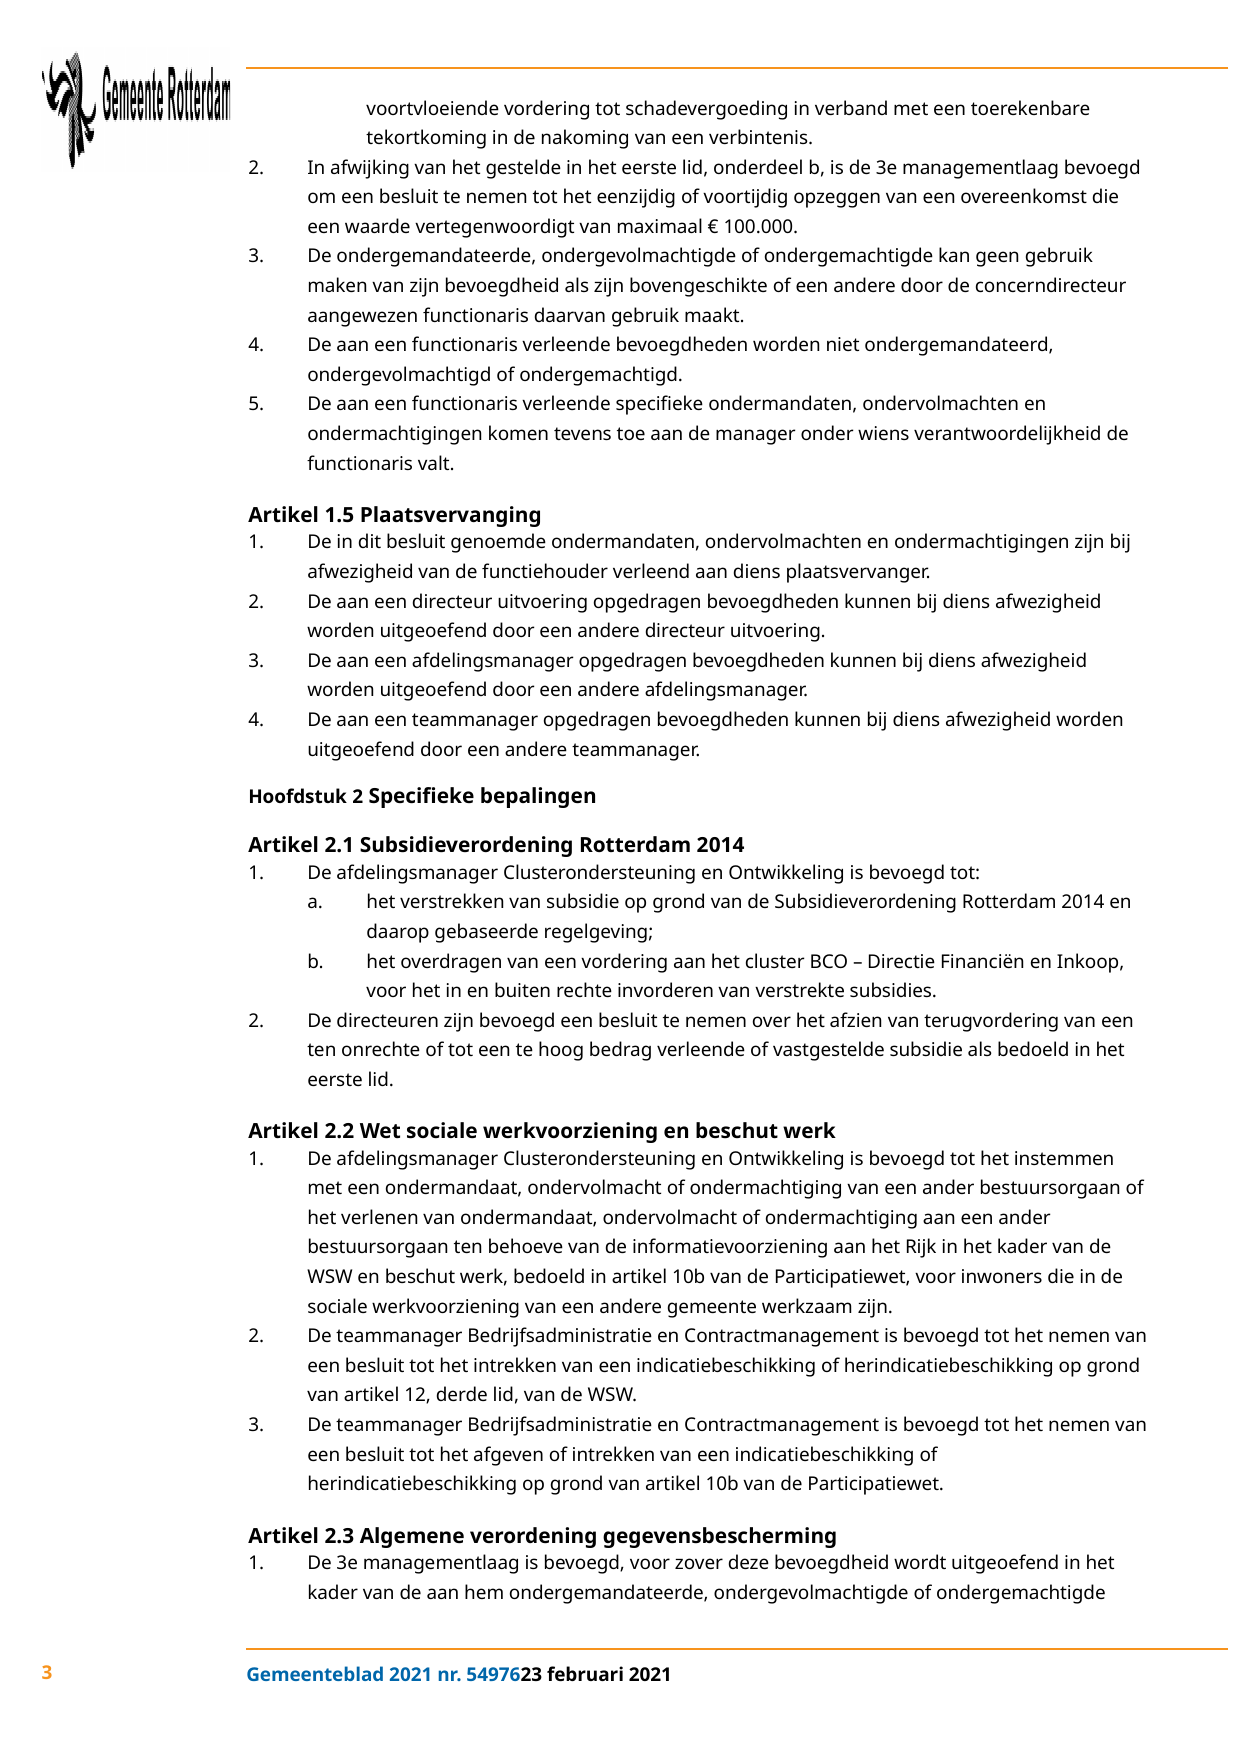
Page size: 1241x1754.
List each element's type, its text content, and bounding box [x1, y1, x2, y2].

text Artikel 2.3 Algemene verordening gegevensbescherming [248, 1521, 1152, 1549]
text Artikel 2.1 Subsidieverordening Rotterdam 2014 [248, 831, 1152, 859]
list De aan een afdelingsmanager opgedragen bevoegdheden kunnen bij diens afwezigheid worden uitgeoefend door een andere afdelingsmanager. [248, 647, 1152, 702]
list De teammanager Bedrijfsadministratie en Contractmanagement is bevoegd tot het nemen van een besluit tot het intrekken van een indicatiebeschikking of herindicatiebeschikking op grond van artikel 12, derde lid, van de WSW. [248, 1322, 1152, 1407]
list De in dit besluit genoemde ondermandaten, ondervolmachten en ondermachtigingen zijn bij afwezigheid van de functiehouder verleend aan diens plaatsvervanger. [248, 529, 1152, 584]
list De aan een functionaris verleende bevoegdheden worden niet ondergemandateerd, ondergevolmachtigd of ondergemachtigd. [248, 331, 1152, 387]
list De afdelingsmanager Clusterondersteuning en Ontwikkeling is bevoegd tot: [248, 859, 1152, 885]
list De 3e managementlaag is bevoegd, voor zover deze bevoegdheid wordt uitgeoefend in het kader van de aan hem ondergemandateerde, ondergevolmachtigde of ondergemachtigde [248, 1549, 1152, 1604]
list voortvloeiende vordering tot schadevergoeding in verband met een toerekenbare tekortkoming in de nakoming van een verbintenis. [307, 95, 1152, 150]
list De afdelingsmanager Clusterondersteuning en Ontwikkeling is bevoegd tot het instemmen met een ondermandaat, ondervolmacht of ondermachtiging van een ander bestuursorgaan of het verlenen van ondermandaat, ondervolmacht of ondermachtiging aan een ander bestuursorgaan ten behoeve van de informatievoorziening aan het Rijk in het kader van de WSW en beschut werk, bedoeld in artikel 10b van de Participatiewet, voor inwoners die in de sociale werkvoorziening van een andere gemeente werkzaam zijn. [248, 1145, 1152, 1319]
list De teammanager Bedrijfsadministratie en Contractmanagement is bevoegd tot het nemen van een besluit tot het afgeven of intrekken van een indicatiebeschikking of herindicatiebeschikking op grond van artikel 10b van de Participatiewet. [248, 1411, 1152, 1496]
list De aan een teammanager opgedragen bevoegdheden kunnen bij diens afwezigheid worden uitgeoefend door een andere teammanager. [248, 706, 1152, 761]
picture [41, 47, 231, 172]
text Artikel 2.2 Wet sociale werkvoorziening en beschut werk [248, 1117, 1152, 1145]
list De aan een functionaris verleende specifieke ondermandaten, ondervolmachten en ondermachtigingen komen tevens toe aan de manager onder wiens verantwoordelijkheid de functionaris valt. [248, 391, 1152, 476]
list het verstrekken van subsidie op grond van de Subsidieverordening Rotterdam 2014 en daarop gebaseerde regelgeving; [307, 889, 1152, 944]
text Hoofdstuk 2 Specifieke bepalingen [248, 781, 1152, 810]
list De aan een directeur uitvoering opgedragen bevoegdheden kunnen bij diens afwezigheid worden uitgeoefend door een andere directeur uitvoering. [248, 588, 1152, 643]
text Artikel 1.5 Plaatsvervanging [248, 500, 1152, 529]
list De directeuren zijn bevoegd een besluit te nemen over het afzien van terugvordering van een ten onrechte of tot een te hoog bedrag verleende of vastgestelde subsidie als bedoeld in het eerste lid. [248, 1007, 1152, 1092]
list het overdragen van een vordering aan het cluster BCO – Directie Financiën en Inkoop, voor het in en buiten rechte invorderen van verstrekte subsidies. [307, 948, 1152, 1003]
list De ondergemandateerde, ondergevolmachtigde of ondergemachtigde kan geen gebruik maken van zijn bevoegdheid als zijn bovengeschikte of een andere door de concerndirecteur aangewezen functionaris daarvan gebruik maakt. [248, 243, 1152, 328]
list In afwijking van het gestelde in het eerste lid, onderdeel b, is de 3e managementlaag bevoegd om een besluit te nemen tot het eenzijdig of voortijdig opzeggen van een overeenkomst die een waarde vertegenwoordigt van maximaal € 100.000. [248, 154, 1152, 239]
